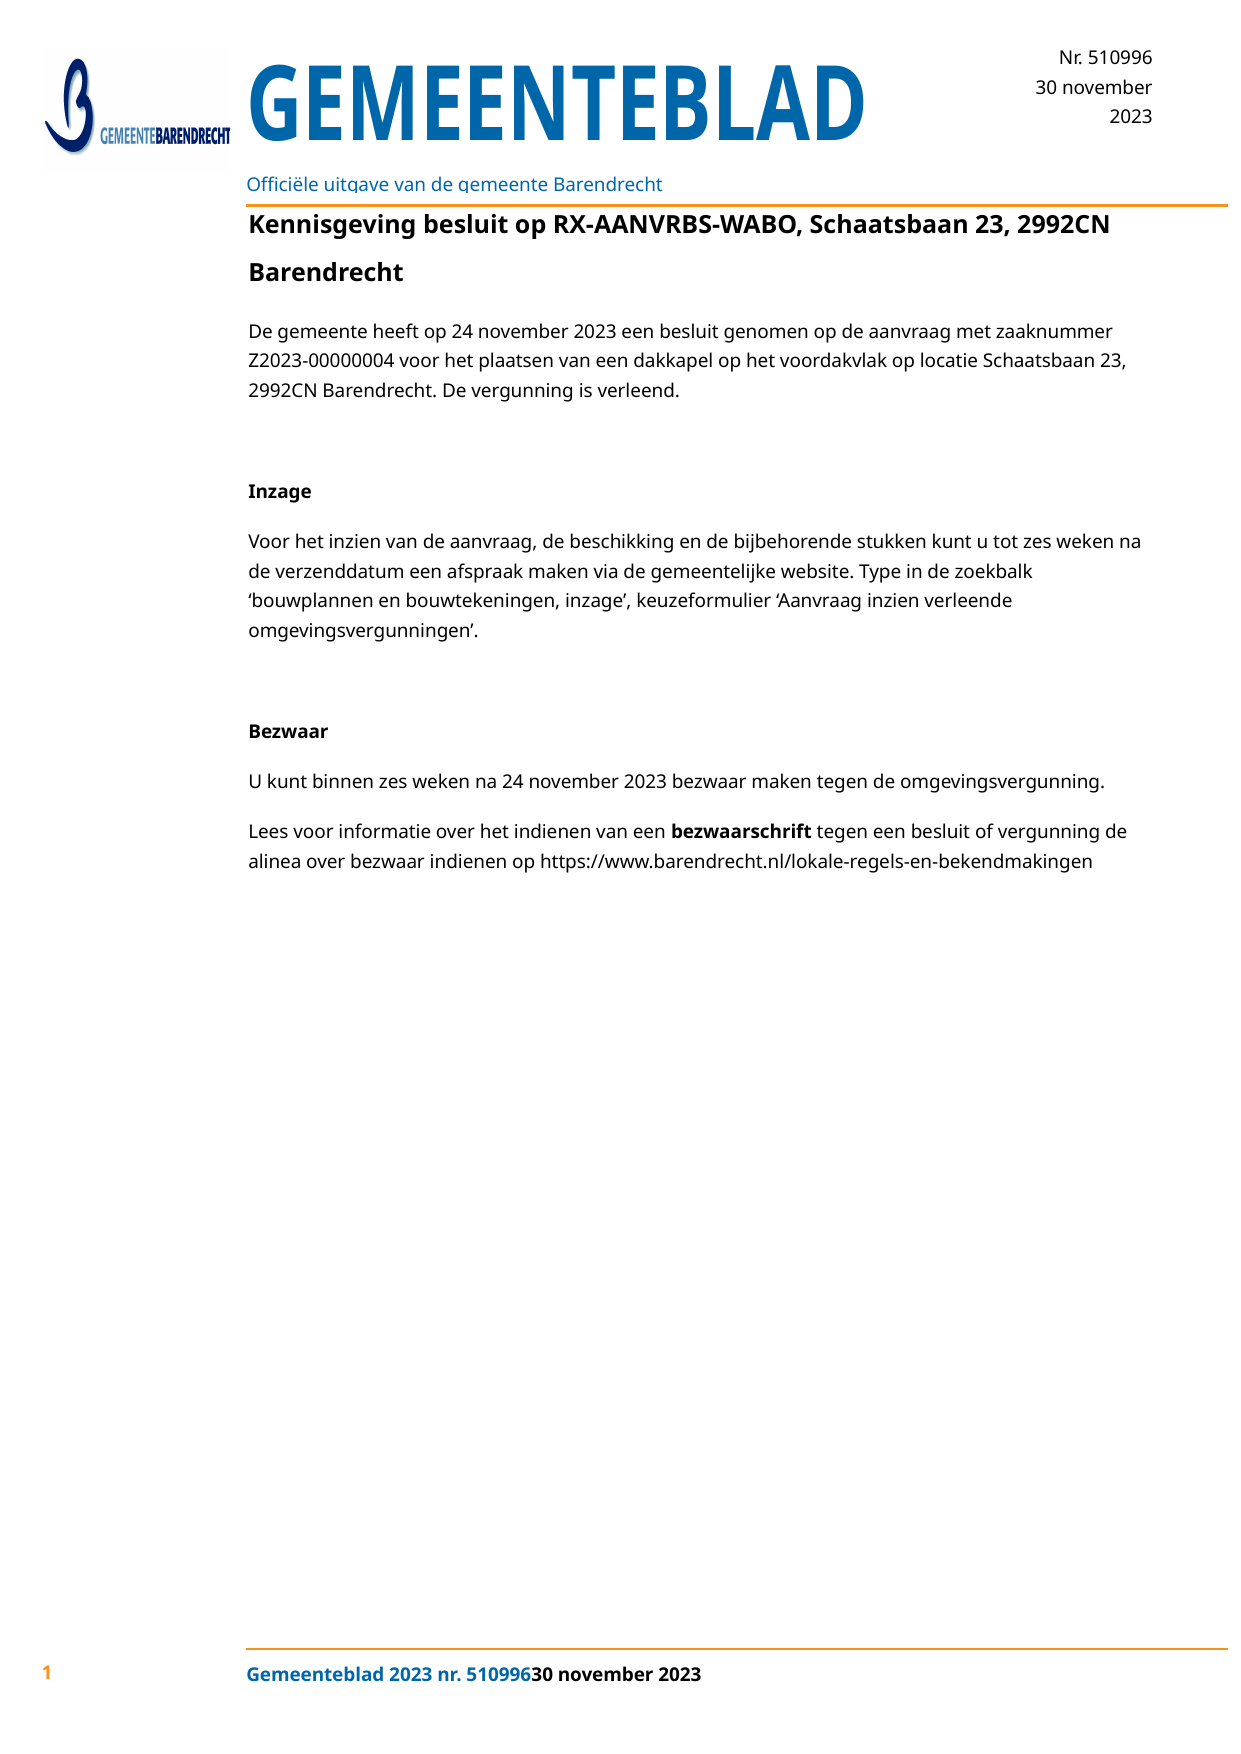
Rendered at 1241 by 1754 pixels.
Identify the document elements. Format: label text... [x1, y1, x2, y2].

text Voor het inzien van de aanvraag, de beschikking en de bijbehorende stukken kunt u tot zes weken na de verzenddatum een afspraak maken via de gemeentelijke website. Type in de zoekbalk ‘bouwplannen en bouwtekeningen, inzage’, keuzeformulier ‘Aanvraag inzien verleende omgevingsvergunningen’. [248, 528, 1152, 643]
text Lees voor informatie over het indienen van een bezwaarschrift tegen een besluit of vergunning de alinea over bezwaar indienen op https://www.barendrecht.nl/lokale-regels-en-bekendmakingen [248, 819, 1152, 874]
text Bezwaar [248, 718, 1152, 744]
picture [41, 47, 231, 172]
text Kennisgeving besluit op RX-AANVRBS-WABO, Schaatsbaan 23, 2992CN Barendrecht [248, 207, 1152, 288]
text Inzage [248, 478, 1152, 504]
text U kunt binnen zes weken na 24 november 2023 bezwaar maken tegen de omgevingsvergunning. [248, 768, 1152, 794]
text De gemeente heeft op 24 november 2023 een besluit genomen op de aanvraag met zaaknummer Z2023-00000004 voor het plaatsen van een dakkapel op het voordakvlak op locatie Schaatsbaan 23, 2992CN Barendrecht. De vergunning is verleend. [248, 318, 1152, 403]
